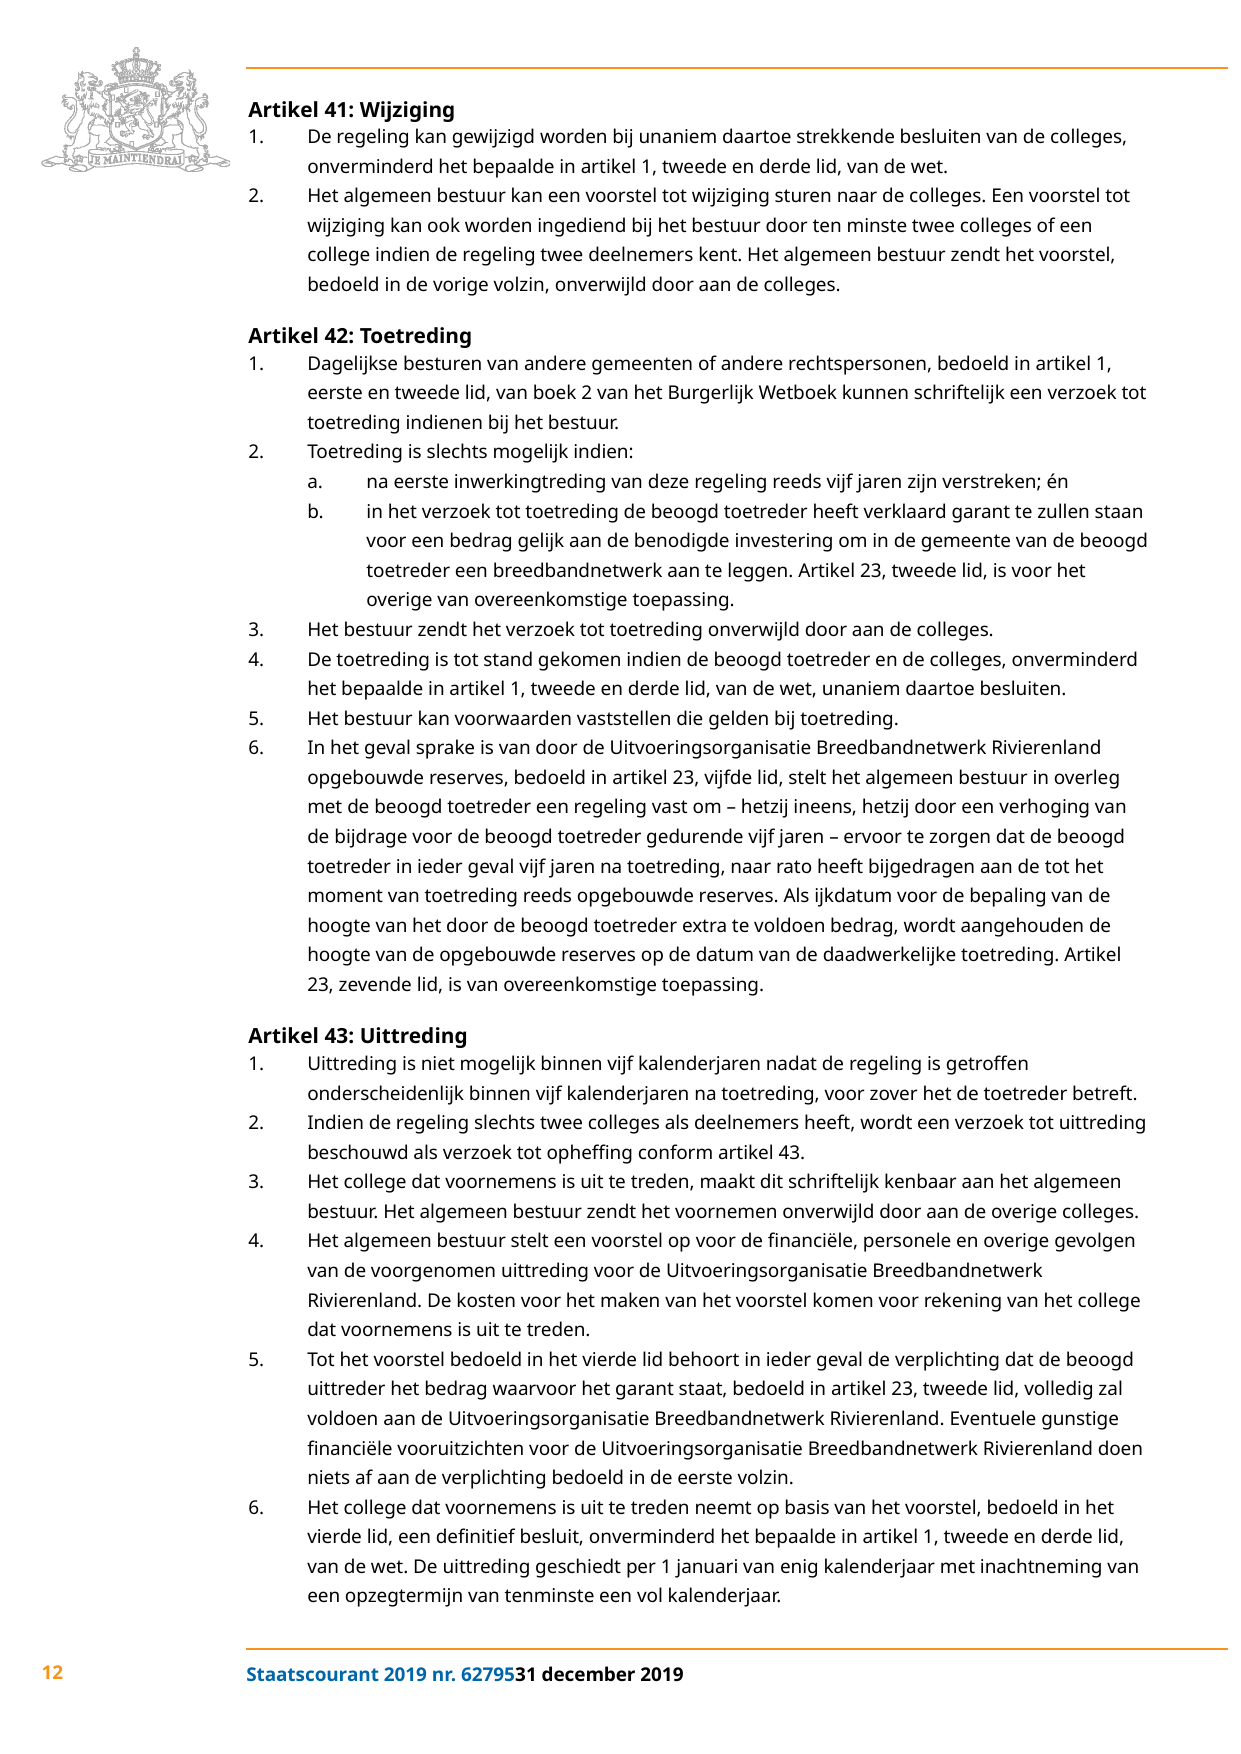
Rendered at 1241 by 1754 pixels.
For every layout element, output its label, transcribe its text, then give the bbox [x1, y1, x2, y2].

list na eerste inwerkingtreding van deze regeling reeds vijf jaren zijn verstreken; én [307, 468, 1152, 494]
list Uittreding is niet mogelijk binnen vijf kalenderjaren nadat de regeling is getroffen onderscheidenlijk binnen vijf kalenderjaren na toetreding, voor zover het de toetreder betreft. [248, 1050, 1152, 1105]
list De regeling kan gewijzigd worden bij unaniem daartoe strekkende besluiten van de colleges, onverminderd het bepaalde in artikel 1, tweede en derde lid, van de wet. [248, 123, 1152, 178]
list Het algemeen bestuur kan een voorstel tot wijziging sturen naar de colleges. Een voorstel tot wijziging kan ook worden ingediend bij het bestuur door ten minste twee colleges of een college indien de regeling twee deelnemers kent. Het algemeen bestuur zendt het voorstel, bedoeld in de vorige volzin, onverwijld door aan de colleges. [248, 182, 1152, 297]
text Artikel 42: Toetreding [248, 322, 1152, 350]
list Het bestuur zendt het verzoek tot toetreding onverwijld door aan de colleges. [248, 616, 1152, 642]
list Het college dat voornemens is uit te treden, maakt dit schriftelijk kenbaar aan het algemeen bestuur. Het algemeen bestuur zendt het voornemen onverwijld door aan de overige colleges. [248, 1168, 1152, 1224]
list Tot het voorstel bedoeld in het vierde lid behoort in ieder geval de verplichting dat de beoogd uittreder het bedrag waarvoor het garant staat, bedoeld in artikel 23, tweede lid, volledig zal voldoen aan de Uitvoeringsorganisatie Breedbandnetwerk Rivierenland. Eventuele gunstige financiële vooruitzichten voor de Uitvoeringsorganisatie Breedbandnetwerk Rivierenland doen niets af aan de verplichting bedoeld in de eerste volzin. [248, 1346, 1152, 1490]
list Het algemeen bestuur stelt een voorstel op voor de financiële, personele en overige gevolgen van de voorgenomen uittreding voor de Uitvoeringsorganisatie Breedbandnetwerk Rivierenland. De kosten voor het maken van het voorstel komen voor rekening van het college dat voornemens is uit te treden. [248, 1228, 1152, 1342]
list Toetreding is slechts mogelijk indien: [248, 439, 1152, 464]
list Het college dat voornemens is uit te treden neemt op basis van het voorstel, bedoeld in het vierde lid, een definitief besluit, onverminderd het bepaalde in artikel 1, tweede en derde lid, van de wet. De uittreding geschiedt per 1 januari van enig kalenderjaar met inachtneming van een opzegtermijn van tenminste een vol kalenderjaar. [248, 1494, 1152, 1608]
text Artikel 43: Uittreding [248, 1022, 1152, 1050]
list in het verzoek tot toetreding de beoogd toetreder heeft verklaard garant te zullen staan voor een bedrag gelijk aan de benodigde investering om in de gemeente van de beoogd toetreder een breedbandnetwerk aan te leggen. Artikel 23, tweede lid, is voor het overige van overeenkomstige toepassing. [307, 498, 1152, 612]
list Het bestuur kan voorwaarden vaststellen die gelden bij toetreding. [248, 705, 1152, 731]
list Dagelijkse besturen van andere gemeenten of andere rechtspersonen, bedoeld in artikel 1, eerste en tweede lid, van boek 2 van het Burgerlijk Wetboek kunnen schriftelijk een verzoek tot toetreding indienen bij het bestuur. [248, 350, 1152, 435]
picture [41, 47, 231, 172]
list In het geval sprake is van door de Uitvoeringsorganisatie Breedbandnetwerk Rivierenland opgebouwde reserves, bedoeld in artikel 23, vijfde lid, stelt het algemeen bestuur in overleg met de beoogd toetreder een regeling vast om – hetzij ineens, hetzij door een verhoging van de bijdrage voor de beoogd toetreder gedurende vijf jaren – ervoor te zorgen dat de beoogd toetreder in ieder geval vijf jaren na toetreding, naar rato heeft bijgedragen aan de tot het moment van toetreding reeds opgebouwde reserves. Als ijkdatum voor de bepaling van de hoogte van het door de beoogd toetreder extra te voldoen bedrag, wordt aangehouden de hoogte van de opgebouwde reserves op de datum van de daadwerkelijke toetreding. Artikel 23, zevende lid, is van overeenkomstige toepassing. [248, 734, 1152, 997]
text Artikel 41: Wijziging [248, 95, 1152, 123]
list Indien de regeling slechts twee colleges als deelnemers heeft, wordt een verzoek tot uittreding beschouwd als verzoek tot opheffing conform artikel 43. [248, 1109, 1152, 1164]
list De toetreding is tot stand gekomen indien de beoogd toetreder en de colleges, onverminderd het bepaalde in artikel 1, tweede en derde lid, van de wet, unaniem daartoe besluiten. [248, 646, 1152, 701]
